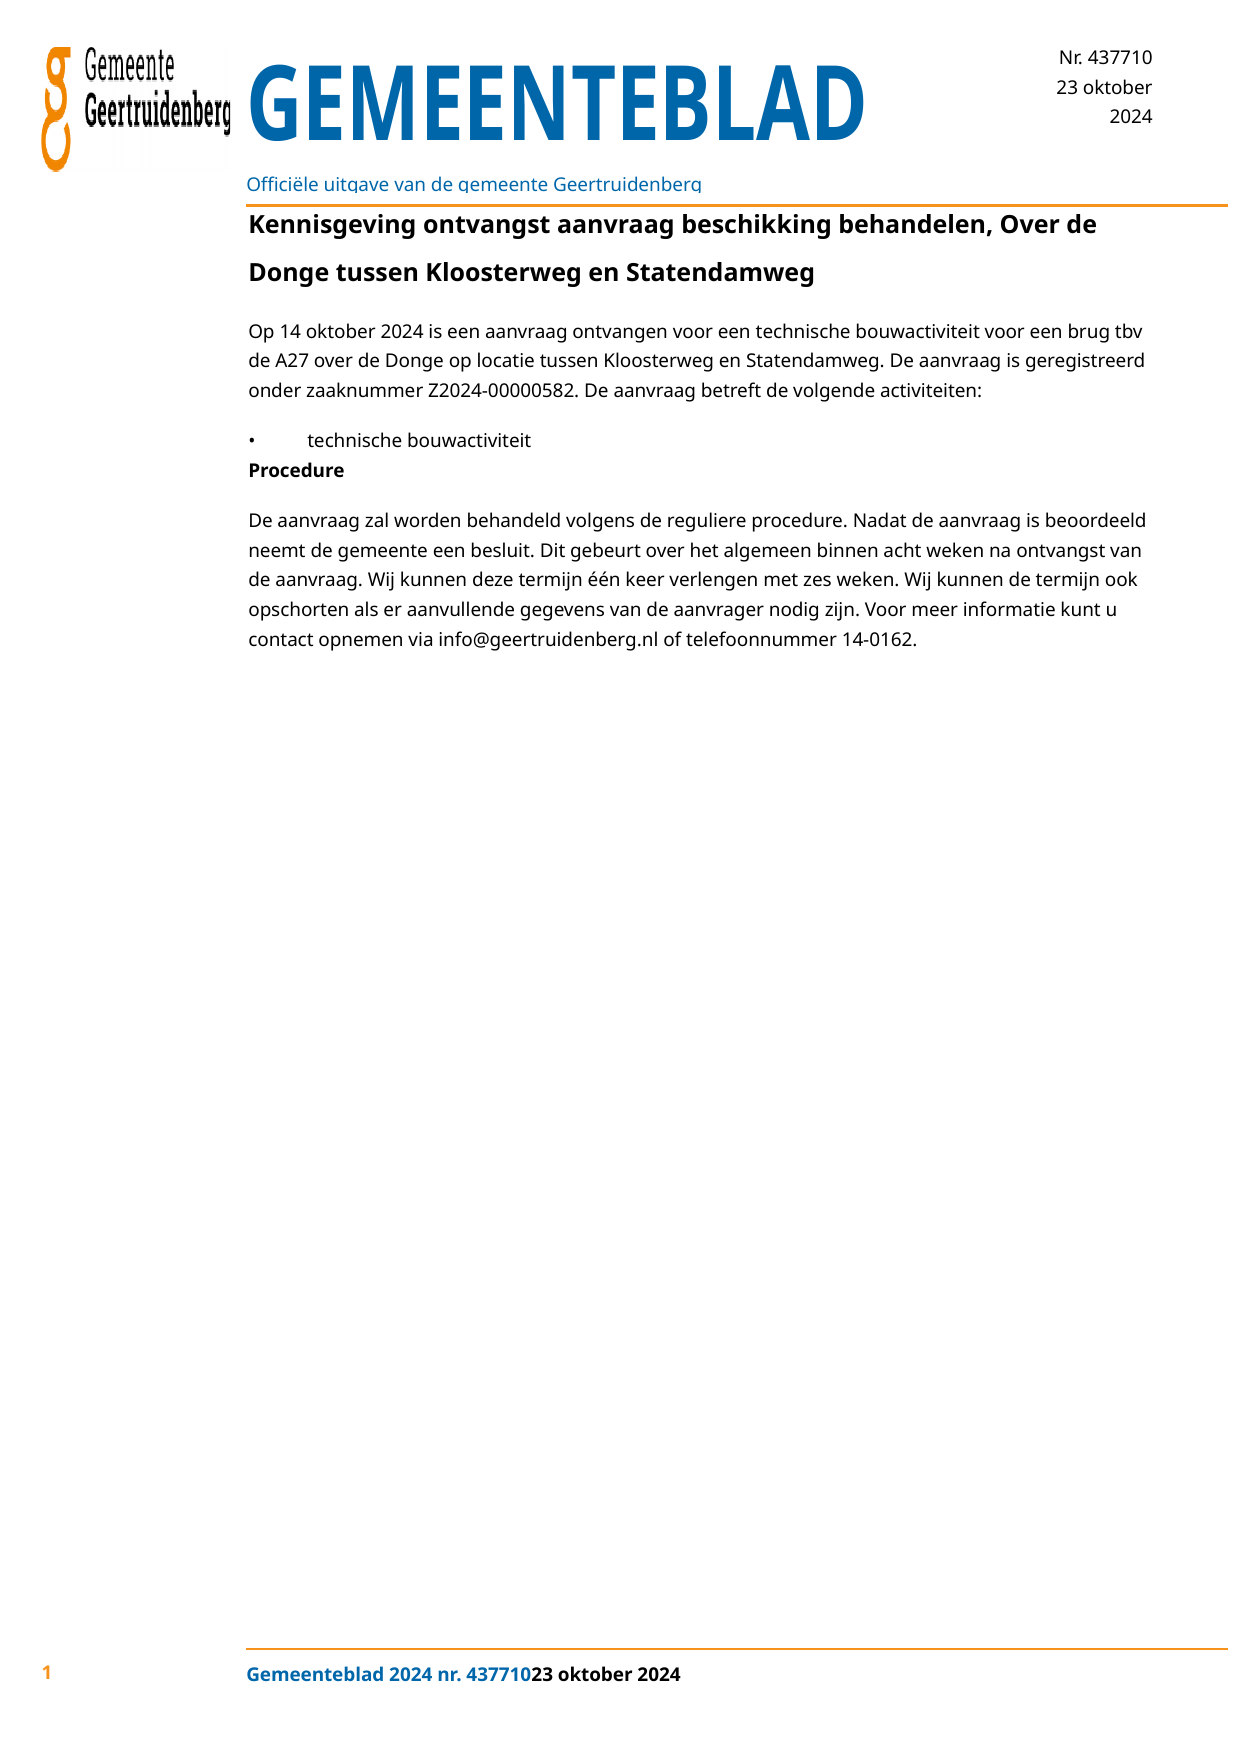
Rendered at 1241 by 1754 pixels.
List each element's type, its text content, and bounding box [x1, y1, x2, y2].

picture [41, 47, 231, 172]
text Procedure [248, 457, 1152, 483]
text Kennisgeving ontvangst aanvraag beschikking behandelen, Over de Donge tussen Kloosterweg en Statendamweg [248, 207, 1152, 288]
text Op 14 oktober 2024 is een aanvraag ontvangen voor een technische bouwactiviteit voor een brug tbv de A27 over de Donge op locatie tussen Kloosterweg en Statendamweg. De aanvraag is geregistreerd onder zaaknummer Z2024-00000582. De aanvraag betreft de volgende activiteiten: [248, 318, 1152, 403]
list technische bouwactiviteit [248, 427, 1152, 453]
text De aanvraag zal worden behandeld volgens de reguliere procedure. Nadat de aanvraag is beoordeeld neemt de gemeente een besluit. Dit gebeurt over het algemeen binnen acht weken na ontvangst van de aanvraag. Wij kunnen deze termijn één keer verlengen met zes weken. Wij kunnen de termijn ook opschorten als er aanvullende gegevens van de aanvrager nodig zijn. Voor meer informatie kunt u contact opnemen via info@geertruidenberg.nl of telefoonnummer 14-0162. [248, 507, 1152, 652]
